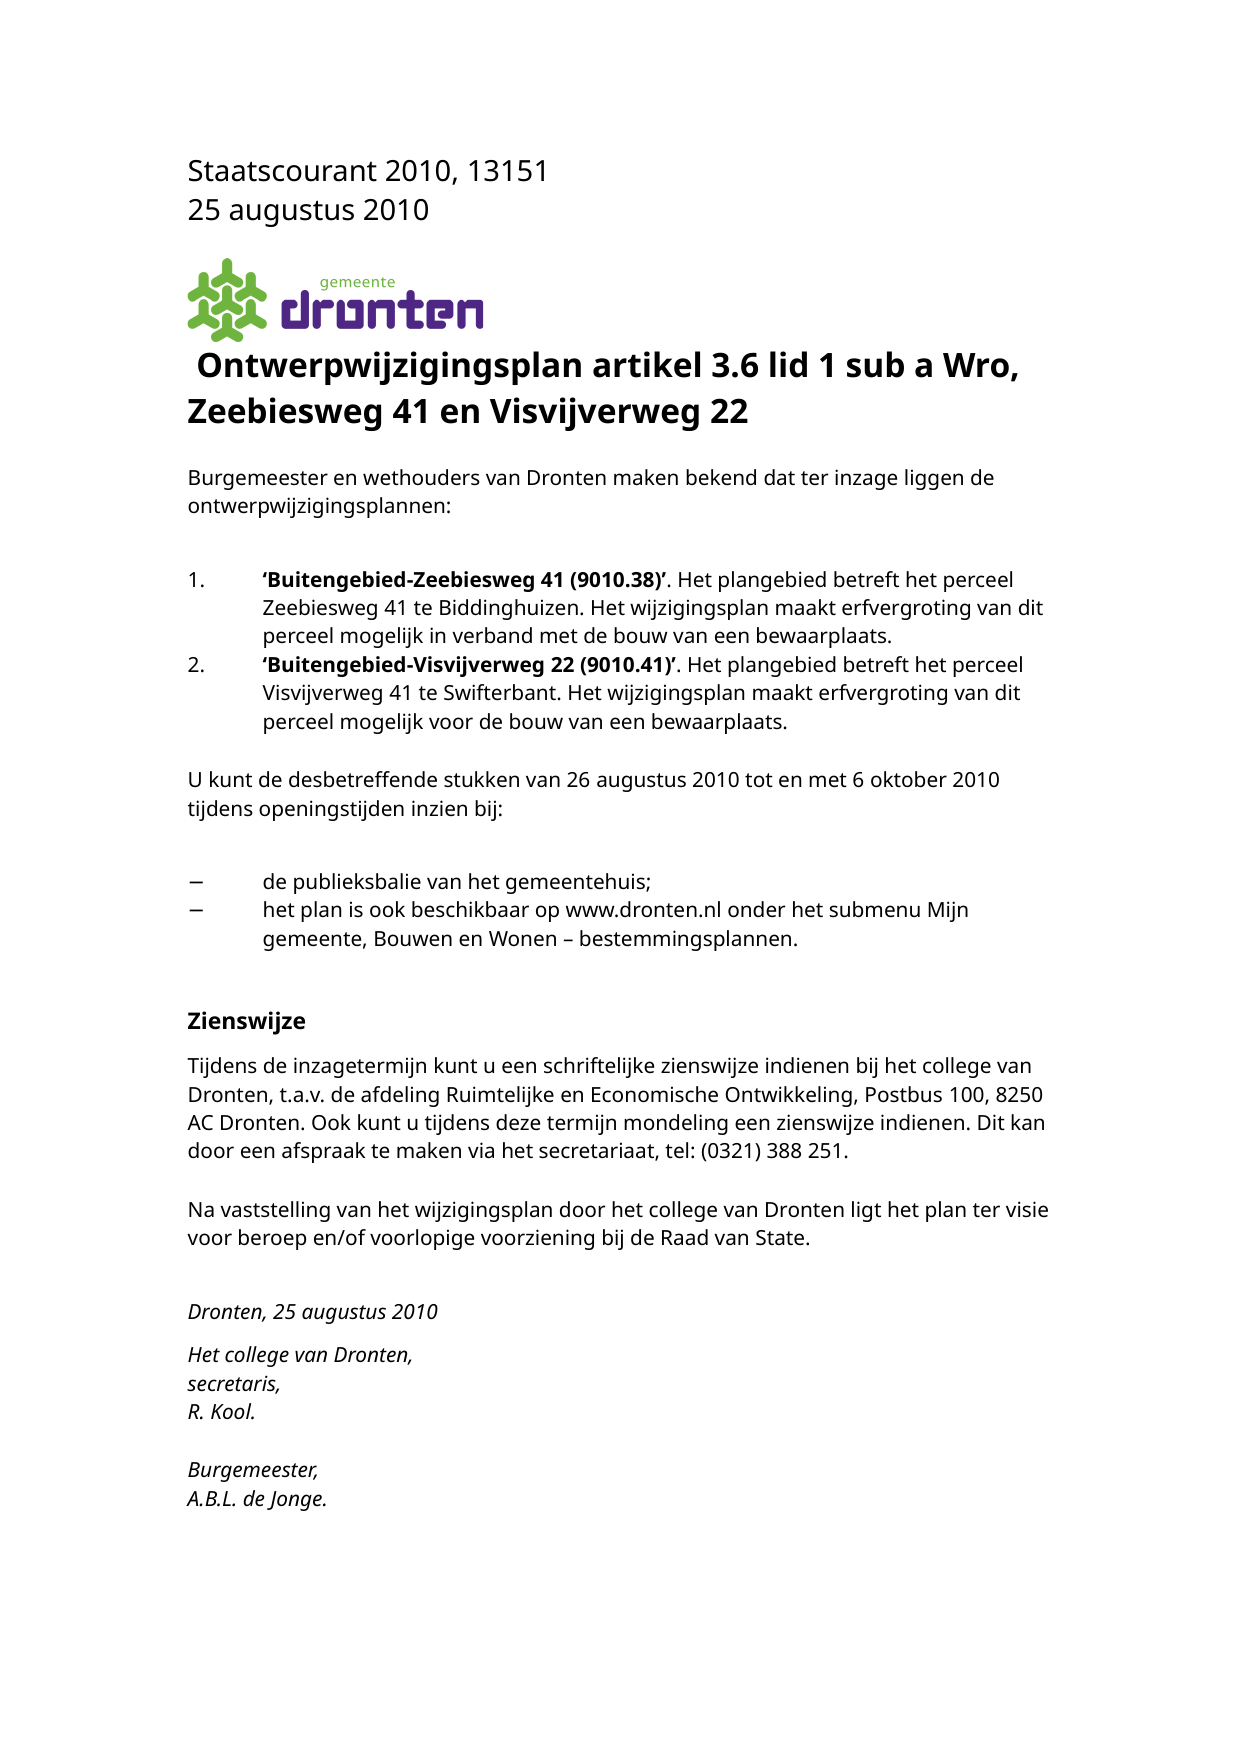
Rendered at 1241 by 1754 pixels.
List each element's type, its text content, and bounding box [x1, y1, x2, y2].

text U kunt de desbetreffende stukken van 26 augustus 2010 tot en met 6 oktober 2010 tijdens openingstijden inzien bij: [187, 765, 1053, 822]
text Dronten, 25 augustus 2010 [187, 1297, 1053, 1325]
text Burgemeester, [187, 1456, 1053, 1484]
picture [187, 258, 484, 342]
text Na vaststelling van het wijzigingsplan door het college van Dronten ligt het plan ter visie voor beroep en/of voorlopige voorziening bij de Raad van State. [187, 1195, 1053, 1252]
text secretaris, [187, 1369, 1053, 1397]
text A.B.L. de Jonge. [187, 1484, 1053, 1512]
list ‘Buitengebied-Visvijverweg 22 (9010.41)’. Het plangebied betreft het perceel Visvijverweg 41 te Swifterbant. Het wijzigingsplan maakt erfvergroting van dit perceel mogelijk voor de bouw van een bewaarplaats. [187, 650, 1053, 735]
subtitle Zienswijze [187, 1005, 1053, 1036]
text R. Kool. [187, 1397, 1053, 1426]
text Burgemeester en wethouders van Dronten maken bekend dat ter inzage liggen de ontwerpwijzigingsplannen: [187, 463, 1053, 520]
subtitle Ontwerpwijzigingsplan artikel 3.6 lid 1 sub a Wro, Zeebiesweg 41 en Visvijverweg 22 [187, 271, 1053, 433]
list het plan is ook beschikbaar op www.dronten.nl onder het submenu Mijn gemeente, Bouwen en Wonen – bestemmingsplannen. [187, 896, 1053, 952]
text Staatscourant 2010, 13151 [187, 150, 1053, 190]
text Het college van Dronten, [187, 1340, 1053, 1369]
list ‘Buitengebied-Zeebiesweg 41 (9010.38)’. Het plangebied betreft het perceel Zeebiesweg 41 te Biddinghuizen. Het wijzigingsplan maakt erfvergroting van dit perceel mogelijk in verband met de bouw van een bewaarplaats. [187, 565, 1053, 650]
text 25 augustus 2010 [187, 190, 1053, 229]
text Tijdens de inzagetermijn kunt u een schriftelijke zienswijze indienen bij het college van Dronten, t.a.v. de afdeling Ruimtelijke en Economische Ontwikkeling, Postbus 100, 8250 AC Dronten. Ook kunt u tijdens deze termijn mondeling een zienswijze indienen. Dit kan door een afspraak te maken via het secretariaat, tel: (0321) 388 251. [187, 1051, 1053, 1165]
list de publieksbalie van het gemeentehuis; [187, 867, 1053, 896]
